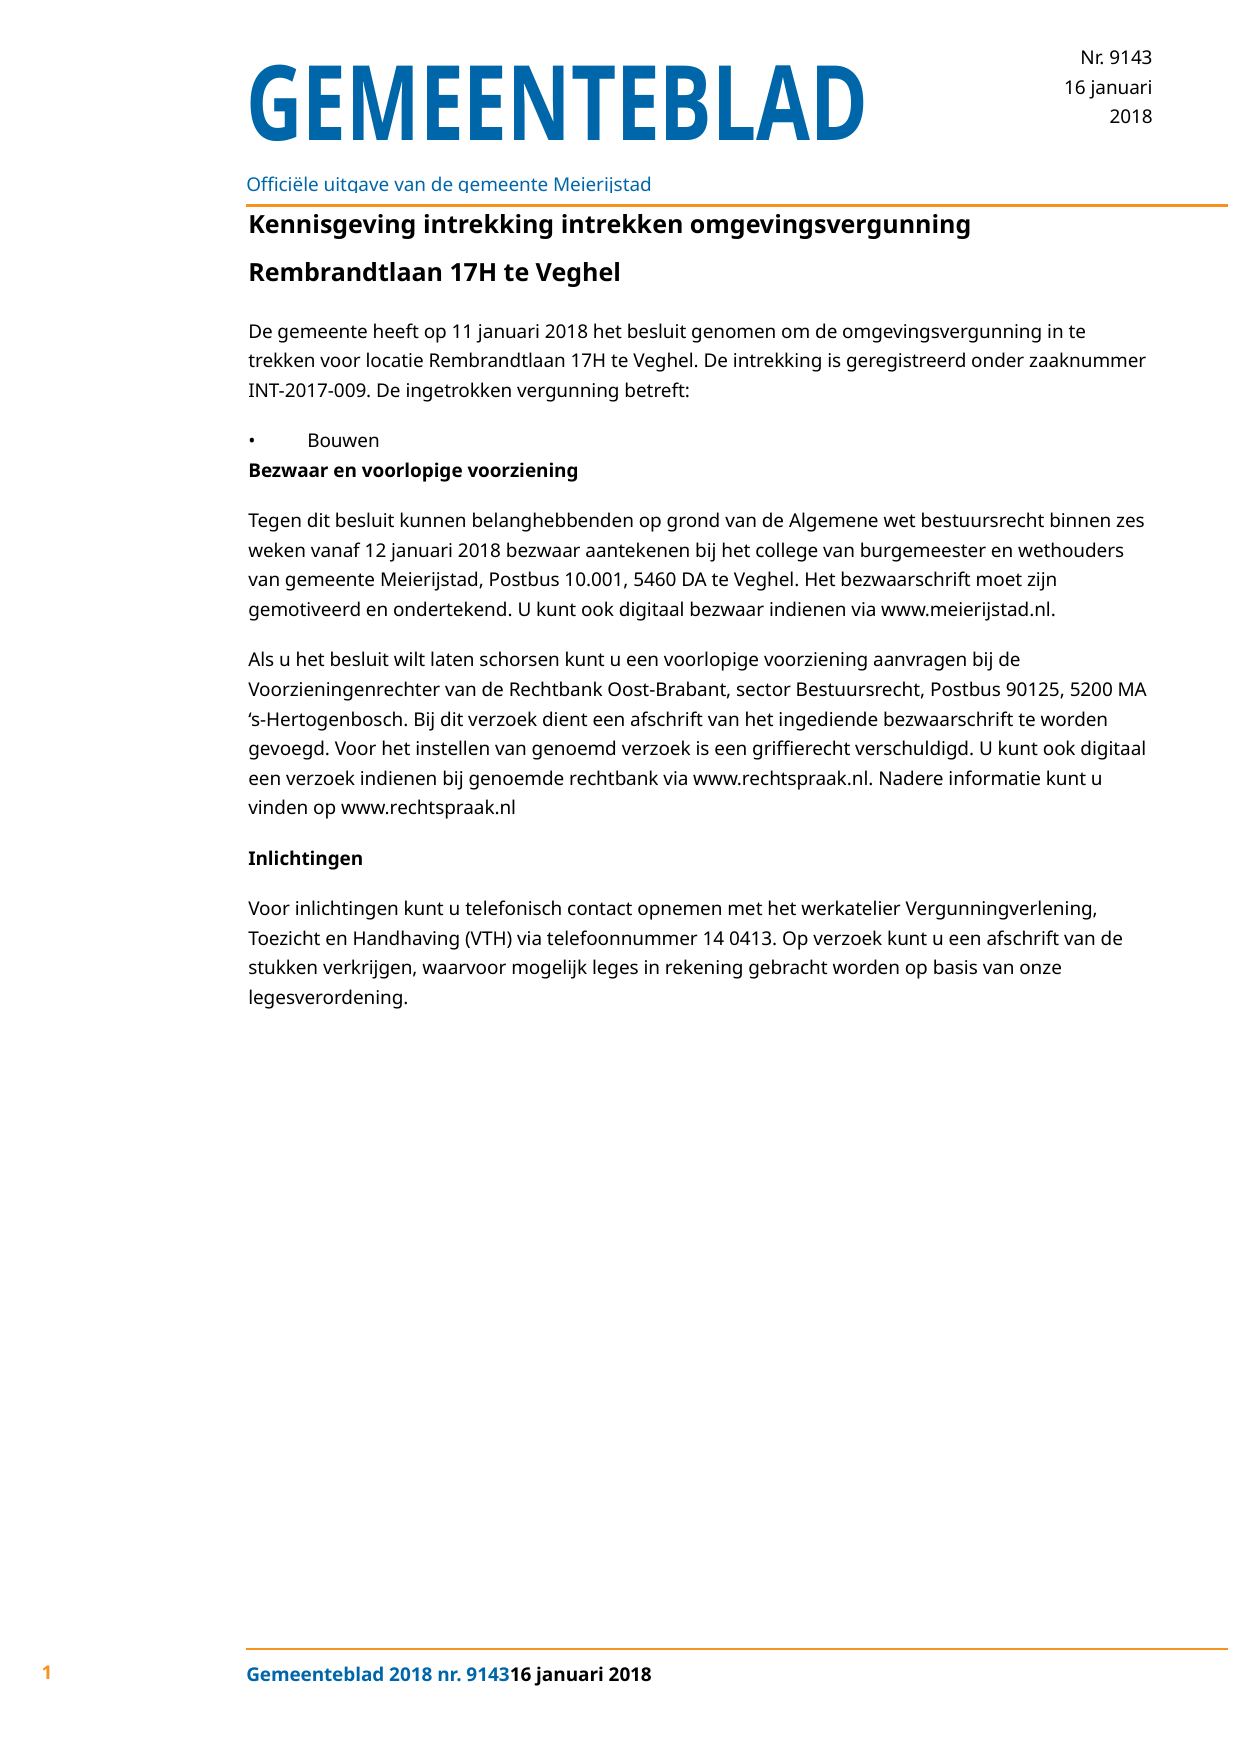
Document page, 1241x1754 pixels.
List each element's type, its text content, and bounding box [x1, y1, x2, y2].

text Voor inlichtingen kunt u telefonisch contact opnemen met het werkatelier Vergunningverlening, Toezicht en Handhaving (VTH) via telefoonnummer 14 0413. Op verzoek kunt u een afschrift van de stukken verkrijgen, waarvoor mogelijk leges in rekening gebracht worden op basis van onze legesverordening. [248, 895, 1152, 1010]
text De gemeente heeft op 11 januari 2018 het besluit genomen om de omgevingsvergunning in te trekken voor locatie Rembrandtlaan 17H te Veghel. De intrekking is geregistreerd onder zaaknummer INT-2017-009. De ingetrokken vergunning betreft: [248, 318, 1152, 403]
text Inlichtingen [248, 845, 1152, 871]
text Bezwaar en voorlopige voorziening [248, 457, 1152, 483]
text Tegen dit besluit kunnen belanghebbenden op grond van de Algemene wet bestuursrecht binnen zes weken vanaf 12 januari 2018 bezwaar aantekenen bij het college van burgemeester en wethouders van gemeente Meierijstad, Postbus 10.001, 5460 DA te Veghel. Het bezwaarschrift moet zijn gemotiveerd en ondertekend. U kunt ook digitaal bezwaar indienen via www.meierijstad.nl. [248, 507, 1152, 622]
list Bouwen [248, 427, 1152, 453]
text Kennisgeving intrekking intrekken omgevingsvergunning Rembrandtlaan 17H te Veghel [248, 207, 1152, 288]
text Als u het besluit wilt laten schorsen kunt u een voorlopige voorziening aanvragen bij de Voorzieningenrechter van de Rechtbank Oost-Brabant, sector Bestuursrecht, Postbus 90125, 5200 MA ‘s-Hertogenbosch. Bij dit verzoek dient een afschrift van het ingediende bezwaarschrift te worden gevoegd. Voor het instellen van genoemd verzoek is een griffierecht verschuldigd. U kunt ook digitaal een verzoek indienen bij genoemde rechtbank via www.rechtspraak.nl. Nadere informatie kunt u vinden op www.rechtspraak.nl [248, 647, 1152, 820]
picture [41, 47, 231, 172]
